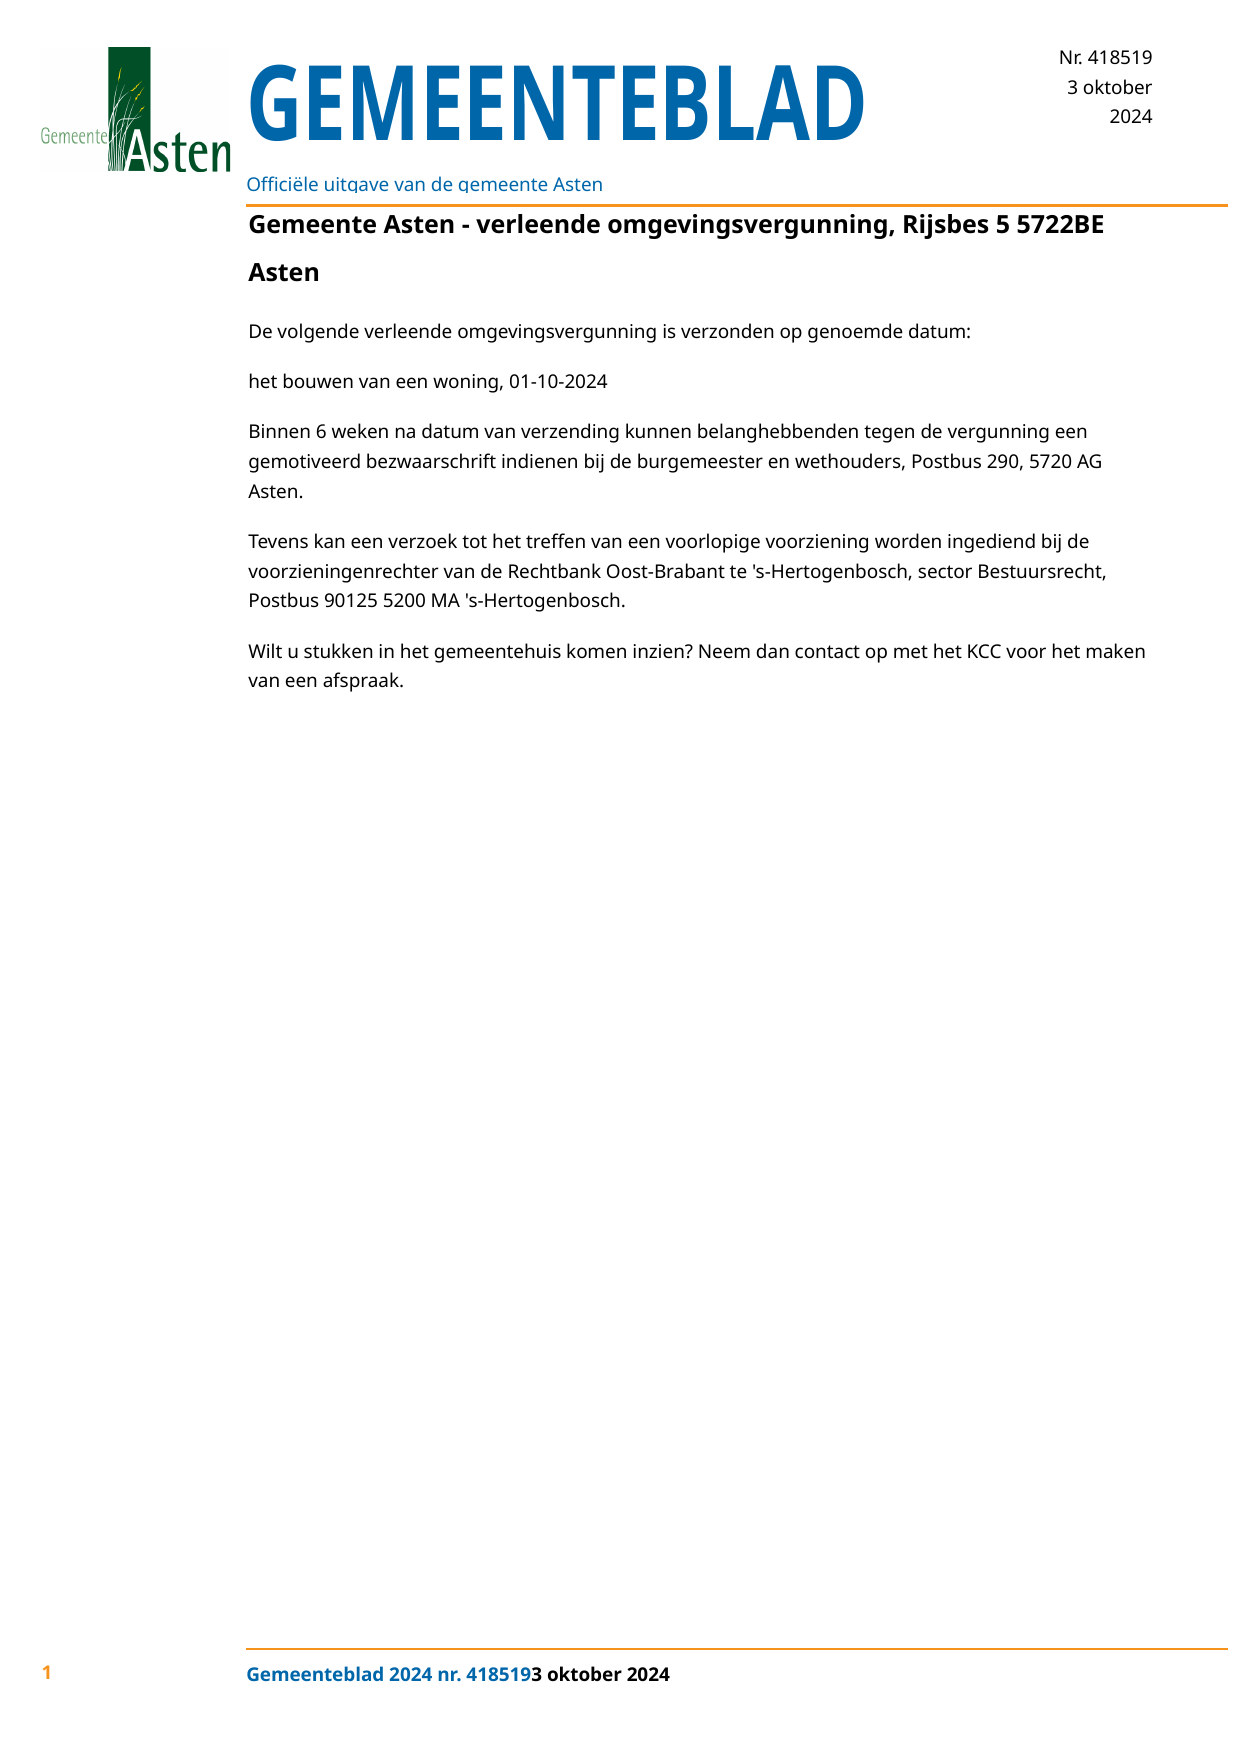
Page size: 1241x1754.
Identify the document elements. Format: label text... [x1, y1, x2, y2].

text Gemeente Asten - verleende omgevingsvergunning, Rijsbes 5 5722BE Asten [248, 207, 1152, 288]
text Wilt u stukken in het gemeentehuis komen inzien? Neem dan contact op met het KCC voor het maken van een afspraak. [248, 638, 1152, 693]
text het bouwen van een woning, 01-10-2024 [248, 368, 1152, 394]
text Binnen 6 weken na datum van verzending kunnen belanghebbenden tegen de vergunning een gemotiveerd bezwaarschrift indienen bij de burgemeester en wethouders, Postbus 290, 5720 AG Asten. [248, 419, 1152, 504]
text De volgende verleende omgevingsvergunning is verzonden op genoemde datum: [248, 318, 1152, 344]
picture [41, 47, 231, 172]
text Tevens kan een verzoek tot het treffen van een voorlopige voorziening worden ingediend bij de voorzieningenrechter van de Rechtbank Oost-Brabant te 's-Hertogenbosch, sector Bestuursrecht, Postbus 90125 5200 MA 's-Hertogenbosch. [248, 528, 1152, 613]
